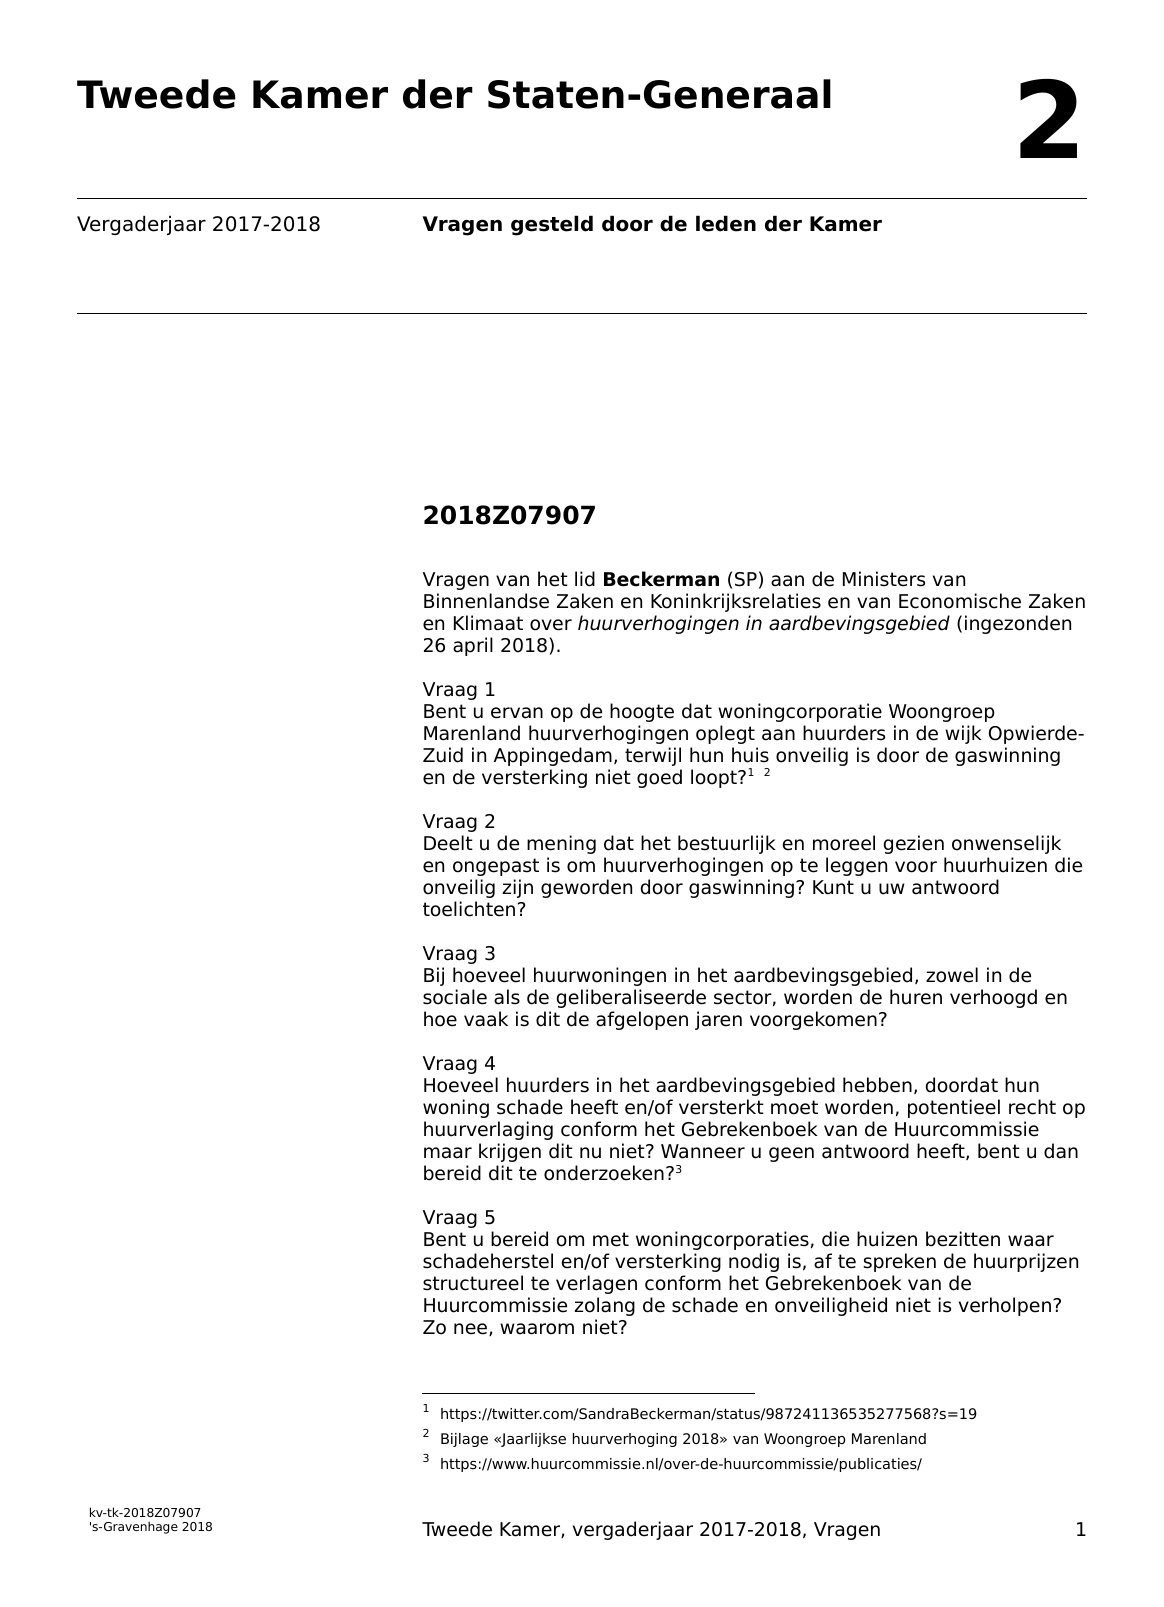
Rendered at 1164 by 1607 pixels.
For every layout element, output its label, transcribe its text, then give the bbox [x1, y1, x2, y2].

text Vraag 5 [422, 1207, 1087, 1229]
text Deelt u de mening dat het bestuurlijk en moreel gezien onwenselijk en ongepast is om huurverhogingen op te leggen voor huurhuizen die onveilig zijn geworden door gaswinning? Kunt u uw antwoord toelichten? [422, 833, 1087, 921]
text Bent u bereid om met woningcorporaties, die huizen bezitten waar schadeherstel en/of versterking nodig is, af te spreken de huurprijzen structureel te verlagen conform het Gebrekenboek van de Huurcommissie zolang de schade en onveiligheid niet is verholpen? Zo nee, waarom niet? [422, 1229, 1087, 1339]
table_cell Vragen gesteld door de leden der Kamer [422, 199, 1087, 313]
table_header Tweede Kamer der Staten-Generaal [77, 59, 886, 198]
text Vragen van het lid Beckerman (SP) aan de Ministers van Binnenlandse Zaken en Koninkrijksrelaties en van Economische Zaken en Klimaat over huurverhogingen in aardbevingsgebied (ingezonden 26 april 2018). [422, 569, 1087, 657]
table_cell Vergaderjaar 2017-2018 [77, 199, 422, 313]
text kv-tk-2018Z07907 [88, 1506, 323, 1520]
text Bij hoeveel huurwoningen in het aardbevingsgebied, zowel in de sociale als de geliberaliseerde sector, worden de huren verhoogd en hoe vaak is dit de afgelopen jaren voorgekomen? [422, 965, 1087, 1031]
text https://www.huurcommissie.nl/over-de-huurcommissie/publicaties/ [422, 1452, 1087, 1474]
text 's-Gravenhage 2018 [88, 1520, 323, 1534]
text Bent u ervan op de hoogte dat woningcorporatie Woongroep Marenland huurverhogingen oplegt aan huurders in de wijk Opwierde-Zuid in Appingedam, terwijl hun huis onveilig is door de gaswinning en de versterking niet goed loopt? [422, 701, 1087, 789]
text Hoeveel huurders in het aardbevingsgebied hebben, doordat hun woning schade heeft en/of versterkt moet worden, potentieel recht op huurverlaging conform het Gebrekenboek van de Huurcommissie maar krijgen dit nu niet? Wanneer u geen antwoord heeft, bent u dan bereid dit te onderzoeken? [422, 1075, 1087, 1185]
text Bijlage «Jaarlijkse huurverhoging 2018» van Woongroep Marenland [422, 1427, 1087, 1449]
text Vraag 3 [422, 943, 1087, 965]
text Vraag 2 [422, 811, 1087, 833]
text Vraag 1 [422, 679, 1087, 701]
text https://twitter.com/SandraBeckerman/status/987241136535277568?s=19 [422, 1402, 1087, 1424]
text 2018Z07907 [422, 501, 1087, 531]
table_header 2 [886, 59, 1087, 198]
text Vraag 4 [422, 1053, 1087, 1075]
